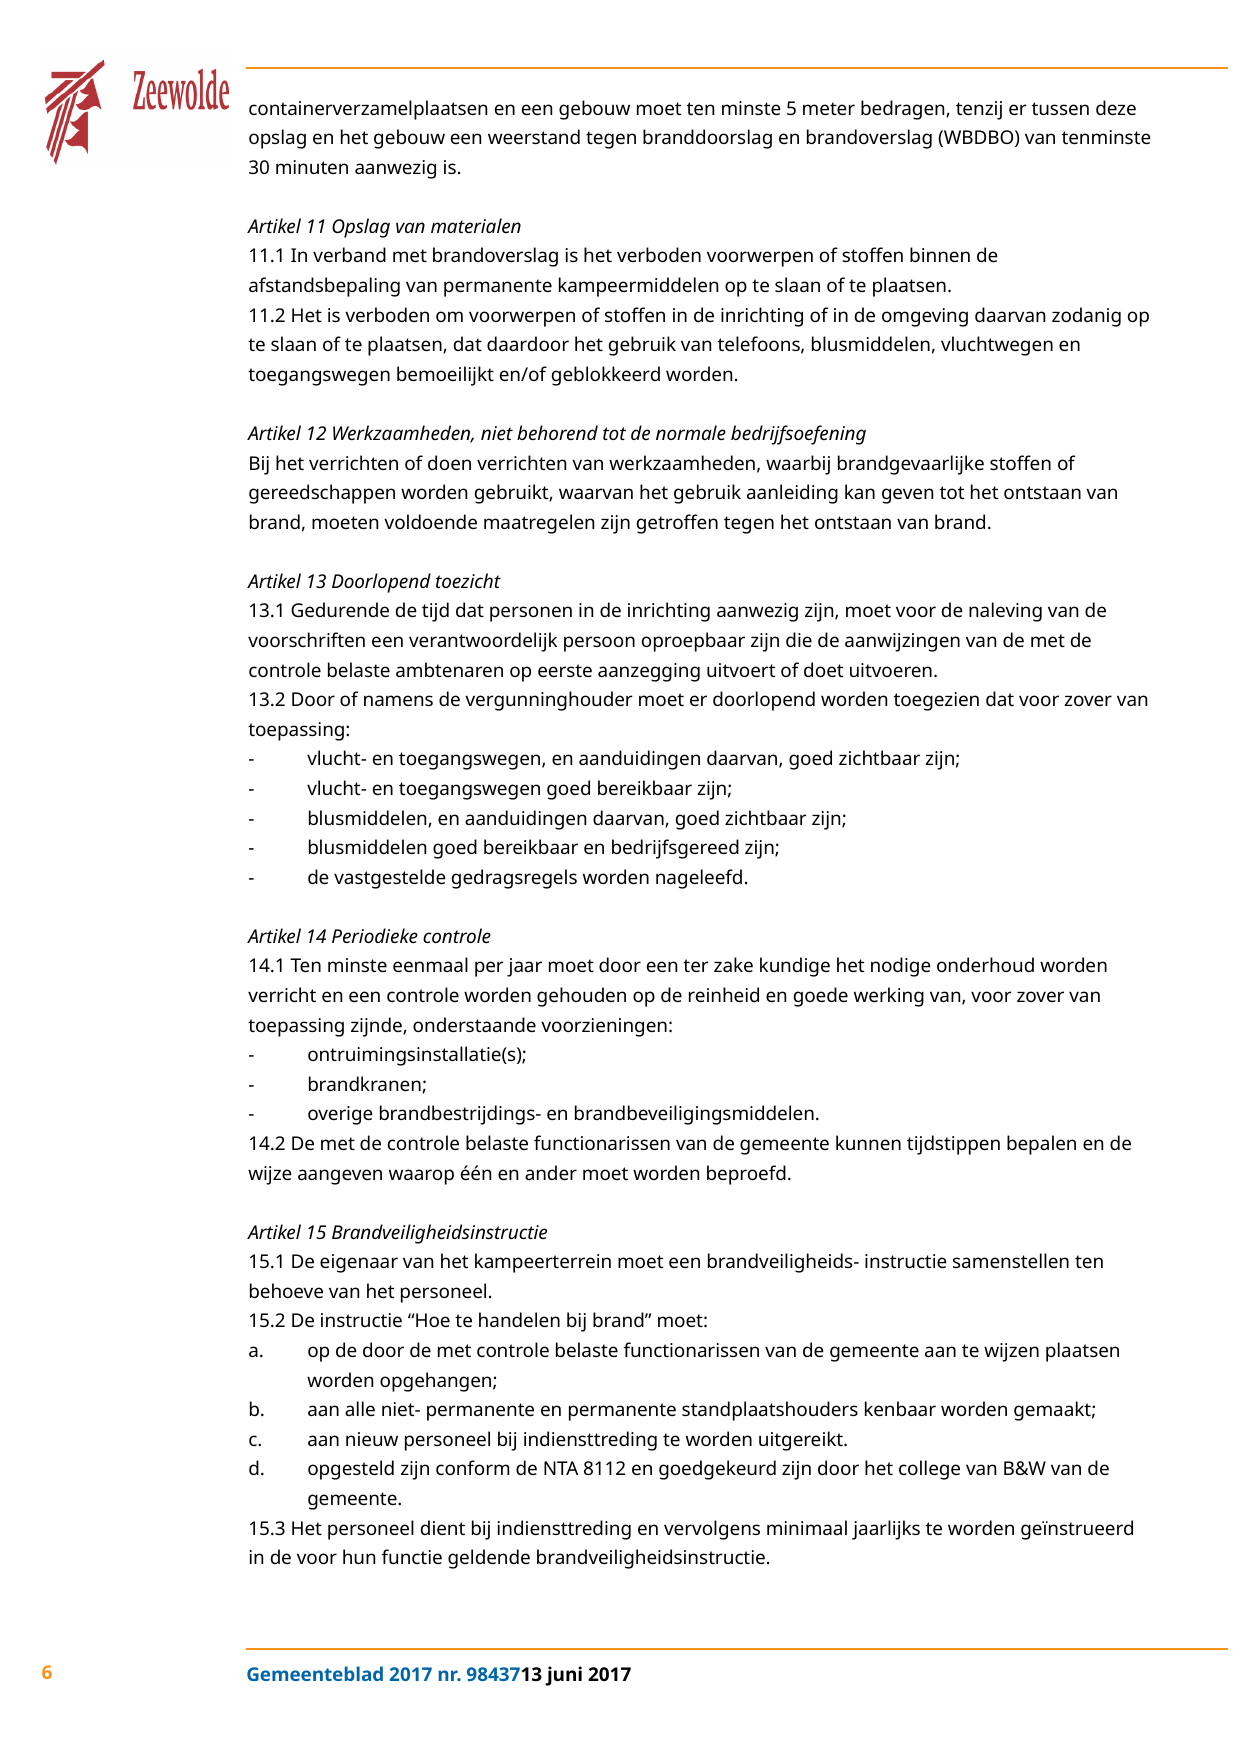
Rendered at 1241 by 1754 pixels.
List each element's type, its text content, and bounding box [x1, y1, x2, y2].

text Artikel 13 Doorlopend toezicht [248, 568, 1152, 594]
text Artikel 14 Periodieke controle [248, 923, 1152, 949]
list aan nieuw personeel bij indiensttreding te worden uitgereikt. [248, 1426, 1152, 1452]
list brandkranen; [248, 1071, 1152, 1097]
text 11.2 Het is verboden om voorwerpen of stoffen in de inrichting of in de omgeving daarvan zodanig op te slaan of te plaatsen, dat daardoor het gebruik van telefoons, blusmiddelen, vluchtwegen en toegangswegen bemoeilijkt en/of geblokkeerd worden. [248, 302, 1152, 387]
text Artikel 12 Werkzaamheden, niet behorend tot de normale bedrijfsoefening [248, 420, 1152, 446]
picture [41, 47, 231, 172]
text 13.1 Gedurende de tijd dat personen in de inrichting aanwezig zijn, moet voor de naleving van de voorschriften een verantwoordelijk persoon oproepbaar zijn die de aanwijzingen van de met de controle belaste ambtenaren op eerste aanzegging uitvoert of doet uitvoeren. [248, 598, 1152, 683]
list overige brandbestrijdings- en brandbeveiligingsmiddelen. [248, 1101, 1152, 1126]
text 11.1 In verband met brandoverslag is het verboden voorwerpen of stoffen binnen de afstandsbepaling van permanente kampeermiddelen op te slaan of te plaatsen. [248, 243, 1152, 298]
text 15.1 De eigenaar van het kampeerterrein moet een brandveiligheids- instructie samenstellen ten behoeve van het personeel. [248, 1248, 1152, 1304]
text Bij het verrichten of doen verrichten van werkzaamheden, waarbij brandgevaarlijke stoffen of gereedschappen worden gebruikt, waarvan het gebruik aanleiding kan geven tot het ontstaan van brand, moeten voldoende maatregelen zijn getroffen tegen het ontstaan van brand. [248, 450, 1152, 535]
list op de door de met controle belaste functionarissen van de gemeente aan te wijzen plaatsen worden opgehangen; [248, 1337, 1152, 1393]
text containerverzamelplaatsen en een gebouw moet ten minste 5 meter bedragen, tenzij er tussen deze opslag en het gebouw een weerstand tegen branddoorslag en brandoverslag (WBDBO) van tenminste 30 minuten aanwezig is. [248, 95, 1152, 180]
list blusmiddelen goed bereikbaar en bedrijfsgereed zijn; [248, 834, 1152, 860]
list blusmiddelen, en aanduidingen daarvan, goed zichtbaar zijn; [248, 805, 1152, 831]
list vlucht- en toegangswegen, en aanduidingen daarvan, goed zichtbaar zijn; [248, 746, 1152, 771]
text Artikel 15 Brandveiligheidsinstructie [248, 1219, 1152, 1245]
text Artikel 11 Opslag van materialen [248, 213, 1152, 239]
text 14.1 Ten minste eenmaal per jaar moet door een ter zake kundige het nodige onderhoud worden verricht en een controle worden gehouden op de reinheid en goede werking van, voor zover van toepassing zijnde, onderstaande voorzieningen: [248, 953, 1152, 1038]
list opgesteld zijn conform de NTA 8112 en goedgekeurd zijn door het college van B&W van de gemeente. [248, 1456, 1152, 1511]
list ontruimingsinstallatie(s); [248, 1041, 1152, 1067]
text 15.2 De instructie “Hoe te handelen bij brand” moet: [248, 1308, 1152, 1333]
text 14.2 De met de controle belaste functionarissen van de gemeente kunnen tijdstippen bepalen en de wijze aangeven waarop één en ander moet worden beproefd. [248, 1130, 1152, 1186]
text 15.3 Het personeel dient bij indiensttreding en vervolgens minimaal jaarlijks te worden geïnstrueerd in de voor hun functie geldende brandveiligheidsinstructie. [248, 1515, 1152, 1570]
list vlucht- en toegangswegen goed bereikbaar zijn; [248, 775, 1152, 801]
list aan alle niet- permanente en permanente standplaatshouders kenbaar worden gemaakt; [248, 1396, 1152, 1422]
text 13.2 Door of namens de vergunninghouder moet er doorlopend worden toegezien dat voor zover van toepassing: [248, 686, 1152, 742]
list de vastgestelde gedragsregels worden nageleefd. [248, 864, 1152, 890]
